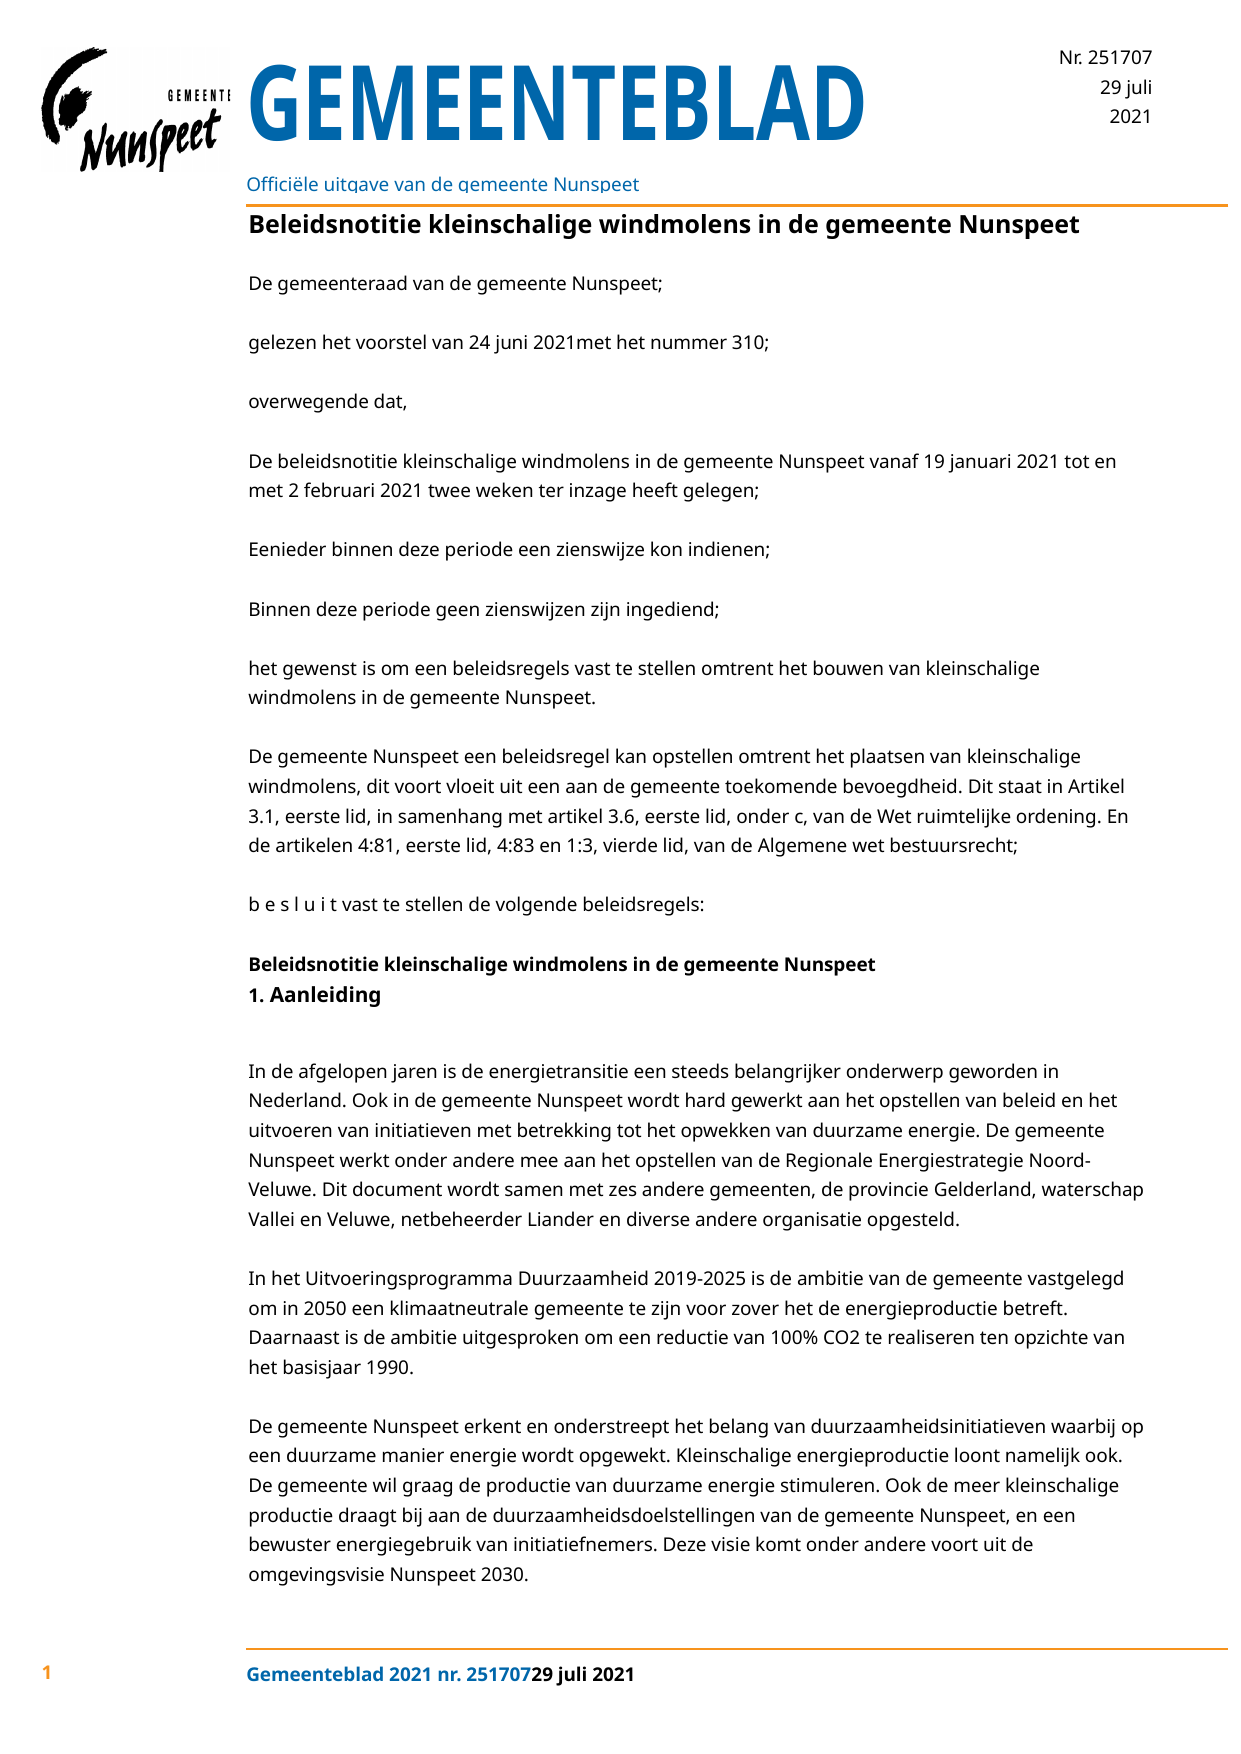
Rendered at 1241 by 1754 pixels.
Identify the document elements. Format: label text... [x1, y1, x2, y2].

picture [41, 47, 231, 172]
text In de afgelopen jaren is de energietransitie een steeds belangrijker onderwerp geworden in Nederland. Ook in de gemeente Nunspeet wordt hard gewerkt aan het opstellen van beleid en het uitvoeren van initiatieven met betrekking tot het opwekken van duurzame energie. De gemeente Nunspeet werkt onder andere mee aan het opstellen van de Regionale Energiestrategie Noord-Veluwe. Dit document wordt samen met zes andere gemeenten, de provincie Gelderland, waterschap Vallei en Veluwe, netbeheerder Liander en diverse andere organisatie opgesteld. [248, 1058, 1152, 1232]
text het gewenst is om een beleidsregels vast te stellen omtrent het bouwen van kleinschalige windmolens in de gemeente Nunspeet. [248, 655, 1152, 710]
text In het Uitvoeringsprogramma Duurzaamheid 2019-2025 is de ambitie van de gemeente vastgelegd om in 2050 een klimaatneutrale gemeente te zijn voor zover het de energieproductie betreft. Daarnaast is de ambitie uitgesproken om een reductie van 100% CO2 te realiseren ten opzichte van het basisjaar 1990. [248, 1265, 1152, 1379]
text b e s l u i t vast te stellen de volgende beleidsregels: [248, 892, 1152, 917]
text De gemeente Nunspeet erkent en onderstreept het belang van duurzaamheidsinitiatieven waarbij op een duurzame manier energie wordt opgewekt. Kleinschalige energieproductie loont namelijk ook. De gemeente wil graag de productie van duurzame energie stimuleren. Ook de meer kleinschalige productie draagt bij aan de duurzaamheidsdoelstellingen van de gemeente Nunspeet, en een bewuster energiegebruik van initiatiefnemers. Deze visie komt onder andere voort uit de omgevingsvisie Nunspeet 2030. [248, 1413, 1152, 1587]
text Beleidsnotitie kleinschalige windmolens in de gemeente Nunspeet [248, 207, 1152, 241]
text Eenieder binnen deze periode een zienswijze kon indienen; [248, 537, 1152, 562]
text overwegende dat, [248, 389, 1152, 414]
text Beleidsnotitie kleinschalige windmolens in de gemeente Nunspeet [248, 951, 1152, 976]
text De gemeenteraad van de gemeente Nunspeet; [248, 270, 1152, 296]
text De gemeente Nunspeet een beleidsregel kan opstellen omtrent het plaatsen van kleinschalige windmolens, dit voort vloeit uit een aan de gemeente toekomende bevoegdheid. Dit staat in Artikel 3.1, eerste lid, in samenhang met artikel 3.6, eerste lid, onder c, van de Wet ruimtelijke ordening. En de artikelen 4:81, eerste lid, 4:83 en 1:3, vierde lid, van de Algemene wet bestuursrecht; [248, 744, 1152, 858]
text Binnen deze periode geen zienswijzen zijn ingediend; [248, 596, 1152, 621]
text De beleidsnotitie kleinschalige windmolens in de gemeente Nunspeet vanaf 19 januari 2021 tot en met 2 februari 2021 twee weken ter inzage heeft gelegen; [248, 448, 1152, 503]
text 1. Aanleiding [248, 980, 1152, 1009]
text gelezen het voorstel van 24 juni 2021met het nummer 310; [248, 329, 1152, 355]
